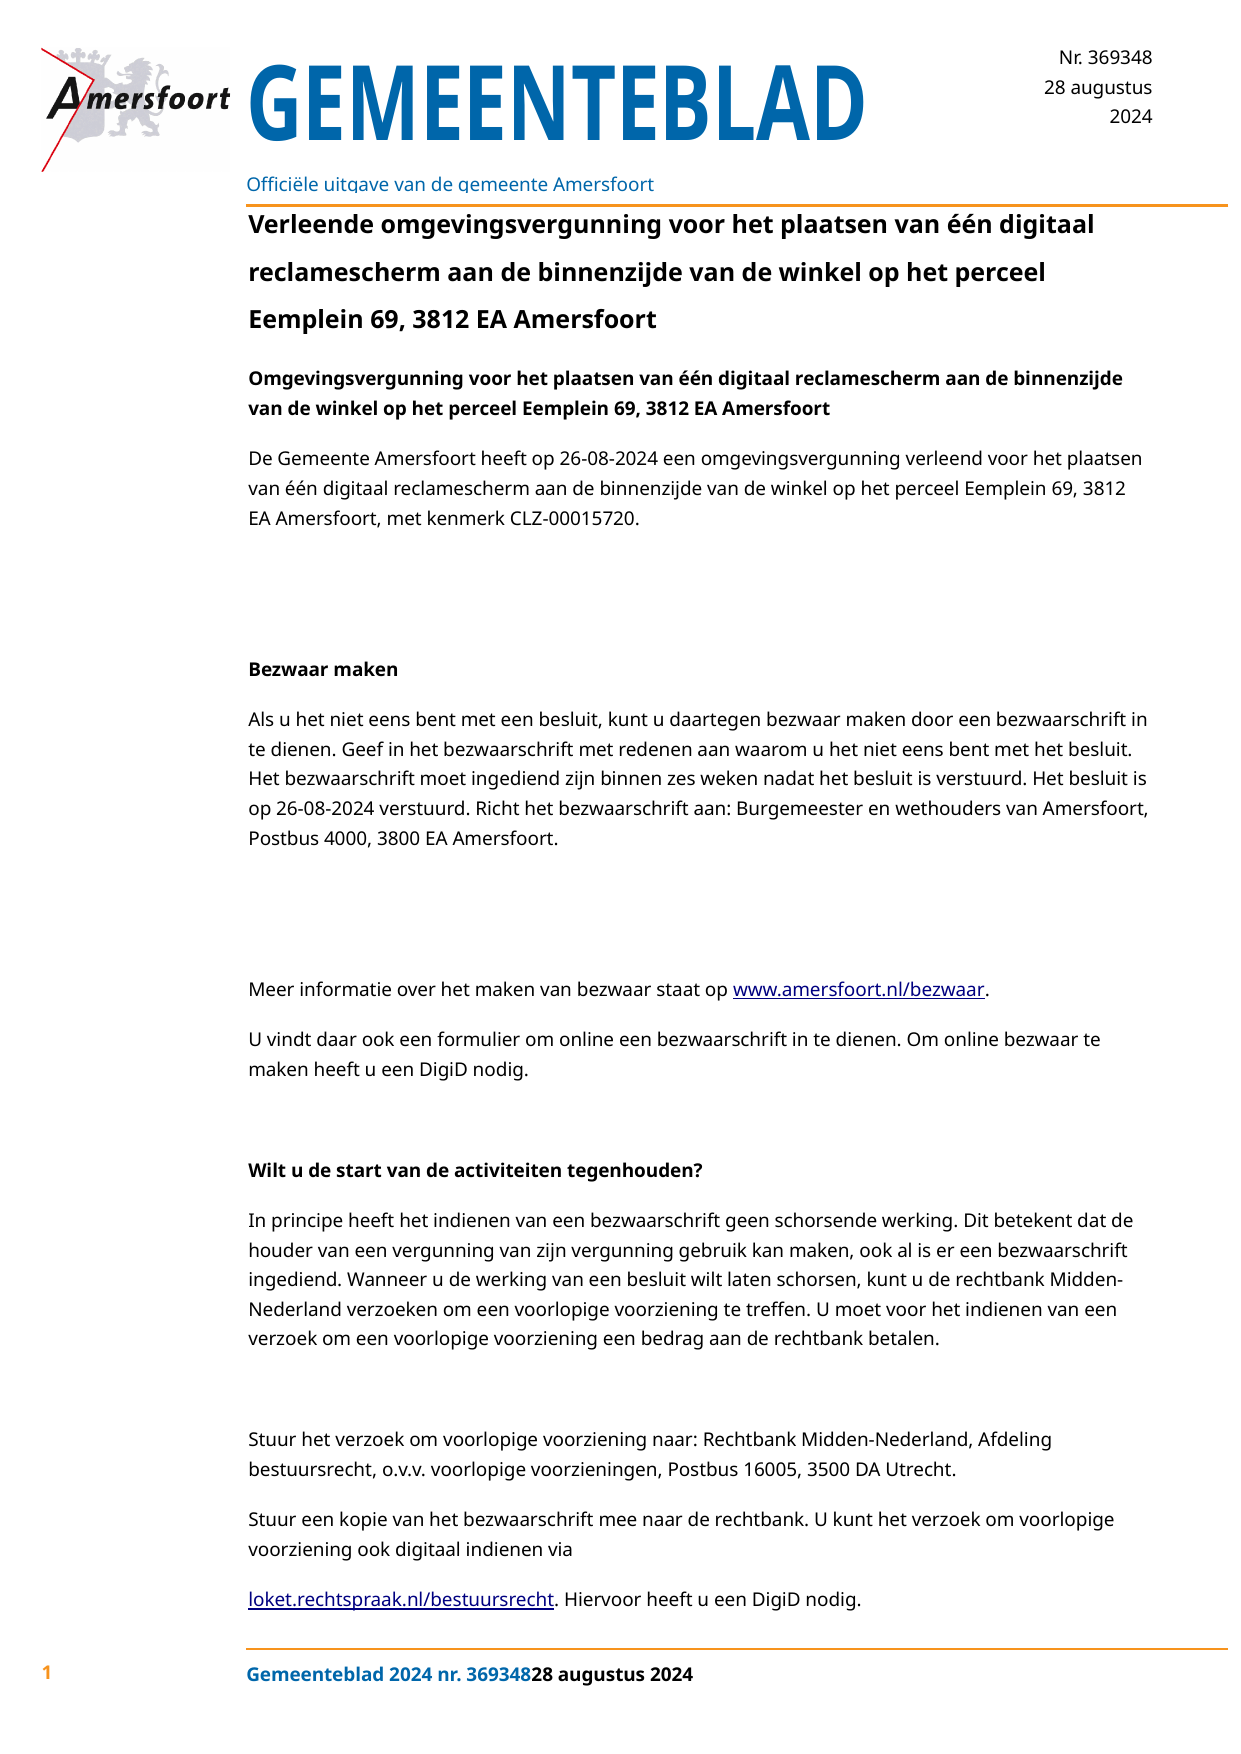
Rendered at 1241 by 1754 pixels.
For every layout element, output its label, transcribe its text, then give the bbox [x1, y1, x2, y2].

text loket.rechtspraak.nl/bestuursrecht. Hiervoor heeft u een DigiD nodig. [248, 1586, 1152, 1612]
picture [41, 47, 231, 172]
text Als u het niet eens bent met een besluit, kunt u daartegen bezwaar maken door een bezwaarschrift in te dienen. Geef in het bezwaarschrift met redenen aan waarom u het niet eens bent met het besluit. Het bezwaarschrift moet ingediend zijn binnen zes weken nadat het besluit is verstuurd. Het besluit is op 26-08-2024 verstuurd. Richt het bezwaarschrift aan: Burgemeester en wethouders van Amersfoort, Postbus 4000, 3800 EA Amersfoort. [248, 706, 1152, 850]
text De Gemeente Amersfoort heeft op 26-08-2024 een omgevingsvergunning verleend voor het plaatsen van één digitaal reclamescherm aan de binnenzijde van de winkel op het perceel Eemplein 69, 3812 EA Amersfoort, met kenmerk CLZ-00015720. [248, 446, 1152, 530]
text U vindt daar ook een formulier om online een bezwaarschrift in te dienen. Om online bezwaar te maken heeft u een DigiD nodig. [248, 1026, 1152, 1082]
text Bezwaar maken [248, 656, 1152, 682]
text Meer informatie over het maken van bezwaar staat op www.amersfoort.nl/bezwaar. [248, 976, 1152, 1002]
text Wilt u de start van de activiteiten tegenhouden? [248, 1157, 1152, 1182]
text Verleende omgevingsvergunning voor het plaatsen van één digitaal reclamescherm aan de binnenzijde van de winkel op het perceel Eemplein 69, 3812 EA Amersfoort [248, 207, 1152, 336]
text In principe heeft het indienen van een bezwaarschrift geen schorsende werking. Dit betekent dat de houder van een vergunning van zijn vergunning gebruik kan maken, ook al is er een bezwaarschrift ingediend. Wanneer u de werking van een besluit wilt laten schorsen, kunt u de rechtbank Midden-Nederland verzoeken om een voorlopige voorziening te treffen. U moet voor het indienen van een verzoek om een voorlopige voorziening een bedrag aan de rechtbank betalen. [248, 1207, 1152, 1351]
text Stuur een kopie van het bezwaarschrift mee naar de rechtbank. U kunt het verzoek om voorlopige voorziening ook digitaal indienen via [248, 1506, 1152, 1562]
text Omgevingsvergunning voor het plaatsen van één digitaal reclamescherm aan de binnenzijde van de winkel op het perceel Eemplein 69, 3812 EA Amersfoort [248, 366, 1152, 421]
text Stuur het verzoek om voorlopige voorziening naar: Rechtbank Midden-Nederland, Afdeling bestuursrecht, o.v.v. voorlopige voorzieningen, Postbus 16005, 3500 DA Utrecht. [248, 1426, 1152, 1482]
